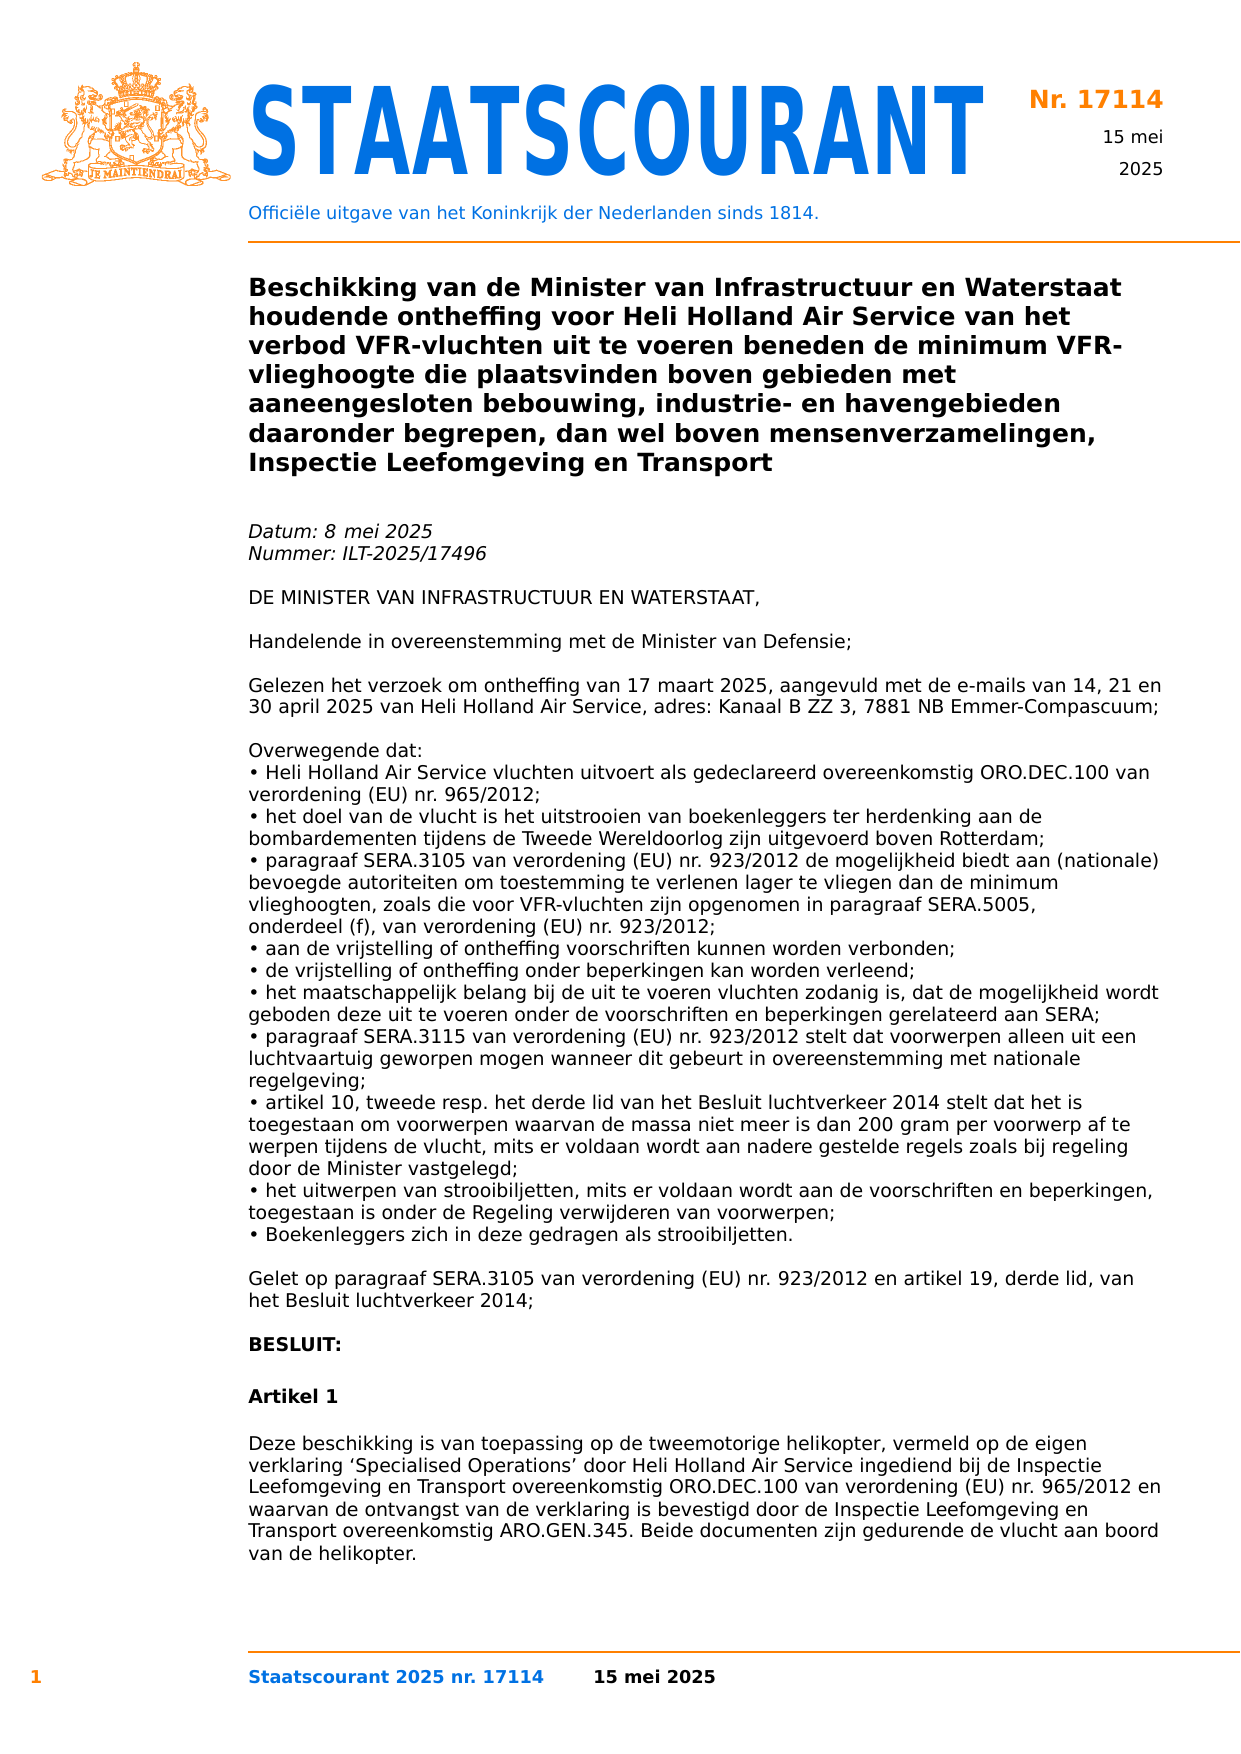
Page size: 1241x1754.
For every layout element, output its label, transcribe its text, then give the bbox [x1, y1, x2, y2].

text • Boekenleggers zich in deze gedragen als strooibiljetten. [248, 1224, 1163, 1246]
text • paragraaf SERA.3115 van verordening (EU) nr. 923/2012 stelt dat voorwerpen alleen uit een luchtvaartuig geworpen mogen wanneer dit gebeurt in overeenstemming met nationale regelgeving; [248, 1026, 1163, 1092]
text Datum: 8 mei 2025 [248, 521, 1163, 543]
subtitle Artikel 1 [248, 1386, 1163, 1407]
text • paragraaf SERA.3105 van verordening (EU) nr. 923/2012 de mogelijkheid biedt aan (nationale) bevoegde autoriteiten om toestemming te verlenen lager te vliegen dan de minimum vlieghoogten, zoals die voor VFR-vluchten zijn opgenomen in paragraaf SERA.5005, onderdeel (f), van verordening (EU) nr. 923/2012; [248, 850, 1163, 938]
table_cell 2025 [998, 153, 1240, 203]
text • Heli Holland Air Service vluchten uitvoert als gedeclareerd overeenkomstig ORO.DEC.100 van verordening (EU) nr. 965/2012; [248, 762, 1163, 806]
text • artikel 10, tweede resp. het derde lid van het Besluit luchtverkeer 2014 stelt dat het is toegestaan om voorwerpen waarvan de massa niet meer is dan 200 gram per voorwerp af te werpen tijdens de vlucht, mits er voldaan wordt aan nadere gestelde regels zoals bij regeling door de Minister vastgelegd; [248, 1092, 1163, 1180]
text DE MINISTER VAN INFRASTRUCTUUR EN WATERSTAAT, [248, 587, 1163, 609]
text • het doel van de vlucht is het uitstrooien van boekenleggers ter herdenking aan de bombardementen tijdens de Tweede Wereldoorlog zijn uitgevoerd boven Rotterdam; [248, 806, 1163, 850]
text Gelet op paragraaf SERA.3105 van verordening (EU) nr. 923/2012 en artikel 19, derde lid, van het Besluit luchtverkeer 2014; [248, 1268, 1163, 1312]
table_header [25, 62, 248, 241]
table_header Nr. 17114 [998, 62, 1240, 121]
table_cell 15 mei [998, 121, 1240, 153]
table_cell Officiële uitgave van het Koninkrijk der Nederlanden sinds 1814. [248, 203, 1240, 241]
text • de vrijstelling of ontheffing onder beperkingen kan worden verleend; [248, 960, 1163, 982]
text Overwegende dat: [248, 740, 1163, 762]
text BESLUIT: [248, 1333, 1163, 1356]
text • het uitwerpen van strooibiljetten, mits er voldaan wordt aan de voorschriften en beperkingen, toegestaan is onder de Regeling verwijderen van voorwerpen; [248, 1180, 1163, 1224]
text Deze beschikking is van toepassing op de tweemotorige helikopter, vermeld op de eigen verklaring ‘Specialised Operations’ door Heli Holland Air Service ingediend bij de Inspectie Leefomgeving en Transport overeenkomstig ORO.DEC.100 van verordening (EU) nr. 965/2012 en waarvan de ontvangst van de verklaring is bevestigd door de Inspectie Leefomgeving en Transport overeenkomstig ARO.GEN.345. Beide documenten zijn gedurende de vlucht aan boord van de helikopter. [248, 1432, 1163, 1564]
table_header STAATSCOURANT [248, 62, 998, 203]
text Handelende in overeenstemming met de Minister van Defensie; [248, 631, 1163, 653]
text Nummer: ILT-2025/17496 [248, 543, 1163, 565]
picture [41, 62, 231, 186]
text • het maatschappelijk belang bij de uit te voeren vluchten zodanig is, dat de mogelijkheid wordt geboden deze uit te voeren onder de voorschriften en beperkingen gerelateerd aan SERA; [248, 982, 1163, 1026]
subtitle Beschikking van de Minister van Infrastructuur en Waterstaat houdende ontheffing voor Heli Holland Air Service van het verbod VFR-vluchten uit te voeren beneden de minimum VFR-vlieghoogte die plaatsvinden boven gebieden met aaneengesloten bebouwing, industrie- en havengebieden daaronder begrepen, dan wel boven mensenverzamelingen, Inspectie Leefomgeving en Transport [248, 273, 1163, 477]
text Gelezen het verzoek om ontheffing van 17 maart 2025, aangevuld met de e-mails van 14, 21 en 30 april 2025 van Heli Holland Air Service, adres: Kanaal B ZZ 3, 7881 NB Emmer-Compascuum; [248, 674, 1163, 718]
text • aan de vrijstelling of ontheffing voorschriften kunnen worden verbonden; [248, 938, 1163, 960]
